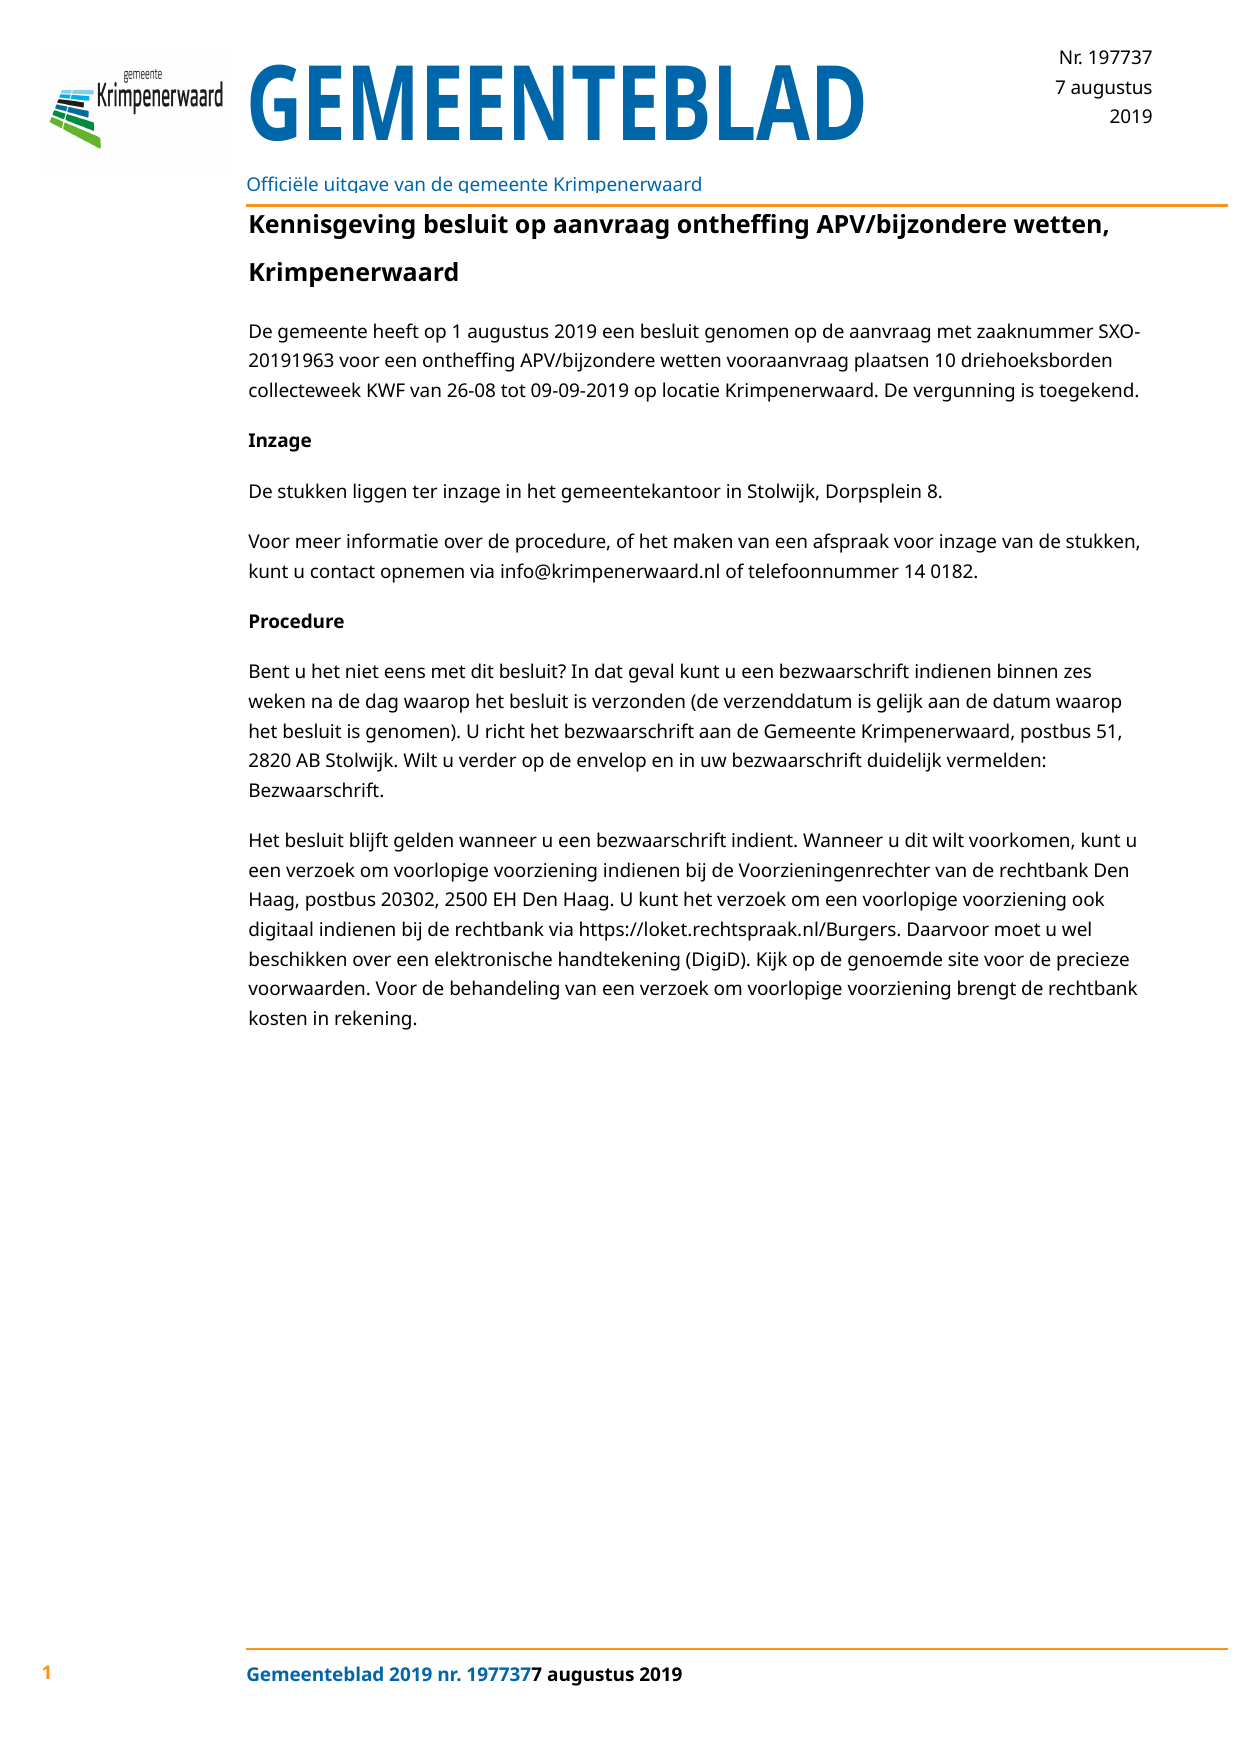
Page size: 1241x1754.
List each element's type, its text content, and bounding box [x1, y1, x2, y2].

text Voor meer informatie over de procedure, of het maken van een afspraak voor inzage van de stukken, kunt u contact opnemen via info@krimpenerwaard.nl of telefoonnummer 14 0182. [248, 528, 1152, 584]
text Kennisgeving besluit op aanvraag ontheffing APV/bijzondere wetten, Krimpenerwaard [248, 207, 1152, 288]
text Procedure [248, 608, 1152, 634]
text Bent u het niet eens met dit besluit? In dat geval kunt u een bezwaarschrift indienen binnen zes weken na de dag waarop het besluit is verzonden (de verzenddatum is gelijk aan de datum waarop het besluit is genomen). U richt het bezwaarschrift aan de Gemeente Krimpenerwaard, postbus 51, 2820 AB Stolwijk. Wilt u verder op de envelop en in uw bezwaarschrift duidelijk vermelden: Bezwaarschrift. [248, 659, 1152, 803]
text Inzage [248, 427, 1152, 453]
picture [41, 47, 231, 172]
text De gemeente heeft op 1 augustus 2019 een besluit genomen op de aanvraag met zaaknummer SXO-20191963 voor een ontheffing APV/bijzondere wetten vooraanvraag plaatsen 10 driehoeksborden collecteweek KWF van 26-08 tot 09-09-2019 op locatie Krimpenerwaard. De vergunning is toegekend. [248, 318, 1152, 403]
text Het besluit blijft gelden wanneer u een bezwaarschrift indient. Wanneer u dit wilt voorkomen, kunt u een verzoek om voorlopige voorziening indienen bij de Voorzieningenrechter van de rechtbank Den Haag, postbus 20302, 2500 EH Den Haag. U kunt het verzoek om een voorlopige voorziening ook digitaal indienen bij de rechtbank via https://loket.rechtspraak.nl/Burgers. Daarvoor moet u wel beschikken over een elektronische handtekening (DigiD). Kijk op de genoemde site voor de precieze voorwaarden. Voor de behandeling van een verzoek om voorlopige voorziening brengt de rechtbank kosten in rekening. [248, 827, 1152, 1031]
text De stukken liggen ter inzage in het gemeentekantoor in Stolwijk, Dorpsplein 8. [248, 478, 1152, 504]
